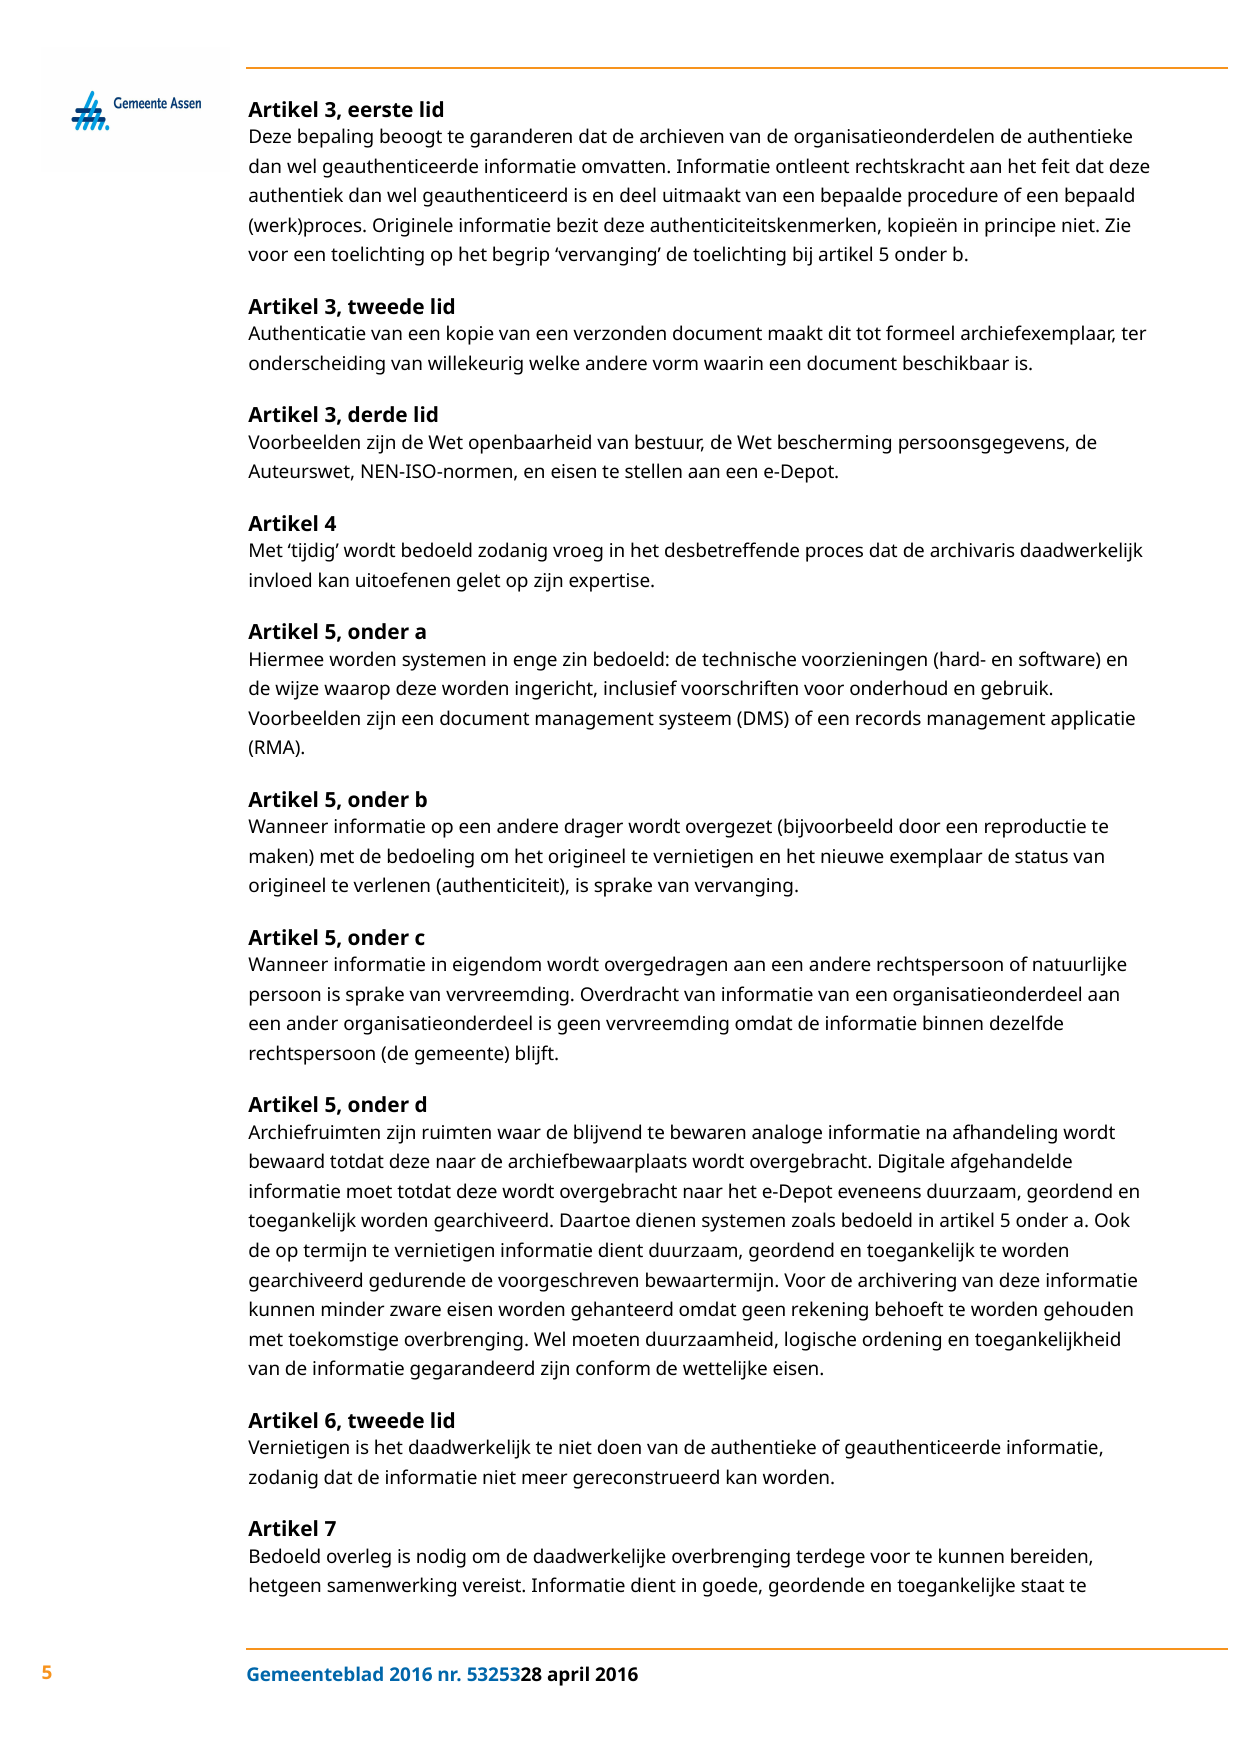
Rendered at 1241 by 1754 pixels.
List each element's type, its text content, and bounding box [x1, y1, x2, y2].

text Bedoeld overleg is nodig om de daadwerkelijke overbrenging terdege voor te kunnen bereiden, hetgeen samenwerking vereist. Informatie dient in goede, geordende en toegankelijke staat te [248, 1543, 1152, 1598]
text Artikel 3, derde lid [248, 400, 1152, 429]
text Wanneer informatie op een andere drager wordt overgezet (bijvoorbeeld door een reproductie te maken) met de bedoeling om het origineel te vernietigen en het nieuwe exemplaar de status van origineel te verlenen (authenticiteit), is sprake van vervanging. [248, 813, 1152, 898]
text Artikel 5, onder b [248, 785, 1152, 813]
text Artikel 5, onder d [248, 1091, 1152, 1119]
text Artikel 5, onder a [248, 617, 1152, 646]
text Artikel 7 [248, 1514, 1152, 1543]
text Artikel 6, tweede lid [248, 1406, 1152, 1434]
picture [41, 47, 231, 172]
text Artikel 4 [248, 509, 1152, 537]
text Voorbeelden zijn de Wet openbaarheid van bestuur, de Wet bescherming persoonsgegevens, de Auteurswet, NEN-ISO-normen, en eisen te stellen aan een e-Depot. [248, 429, 1152, 484]
text Hiermee worden systemen in enge zin bedoeld: de technische voorzieningen (hard- en software) en de wijze waarop deze worden ingericht, inclusief voorschriften voor onderhoud en gebruik. Voorbeelden zijn een document management systeem (DMS) of een records management applicatie (RMA). [248, 646, 1152, 760]
text Wanneer informatie in eigendom wordt overgedragen aan een andere rechtspersoon of natuurlijke persoon is sprake van vervreemding. Overdracht van informatie van een organisatieonderdeel aan een ander organisatieonderdeel is geen vervreemding omdat de informatie binnen dezelfde rechtspersoon (de gemeente) blijft. [248, 951, 1152, 1066]
text Artikel 3, tweede lid [248, 292, 1152, 320]
text Met ‘tijdig’ wordt bedoeld zodanig vroeg in het desbetreffende proces dat de archivaris daadwerkelijk invloed kan uitoefenen gelet op zijn expertise. [248, 537, 1152, 593]
text Artikel 5, onder c [248, 923, 1152, 951]
text Archiefruimten zijn ruimten waar de blijvend te bewaren analoge informatie na afhandeling wordt bewaard totdat deze naar de archiefbewaarplaats wordt overgebracht. Digitale afgehandelde informatie moet totdat deze wordt overgebracht naar het e-Depot eveneens duurzaam, geordend en toegankelijk worden gearchiveerd. Daartoe dienen systemen zoals bedoeld in artikel 5 onder a. Ook de op termijn te vernietigen informatie dient duurzaam, geordend en toegankelijk te worden gearchiveerd gedurende de voorgeschreven bewaartermijn. Voor de archivering van deze informatie kunnen minder zware eisen worden gehanteerd omdat geen rekening behoeft te worden gehouden met toekomstige overbrenging. Wel moeten duurzaamheid, logische ordening en toegankelijkheid van de informatie gegarandeerd zijn conform de wettelijke eisen. [248, 1119, 1152, 1381]
text Artikel 3, eerste lid [248, 95, 1152, 123]
text Vernietigen is het daadwerkelijk te niet doen van de authentieke of geauthenticeerde informatie, zodanig dat de informatie niet meer gereconstrueerd kan worden. [248, 1434, 1152, 1490]
text Deze bepaling beoogt te garanderen dat de archieven van de organisatieonderdelen de authentieke dan wel geauthenticeerde informatie omvatten. Informatie ontleent rechtskracht aan het feit dat deze authentiek dan wel geauthenticeerd is en deel uitmaakt van een bepaalde procedure of een bepaald (werk)proces. Originele informatie bezit deze authenticiteitskenmerken, kopieën in principe niet. Zie voor een toelichting op het begrip ‘vervanging’ de toelichting bij artikel 5 onder b. [248, 123, 1152, 267]
text Authenticatie van een kopie van een verzonden document maakt dit tot formeel archiefexemplaar, ter onderscheiding van willekeurig welke andere vorm waarin een document beschikbaar is. [248, 320, 1152, 376]
